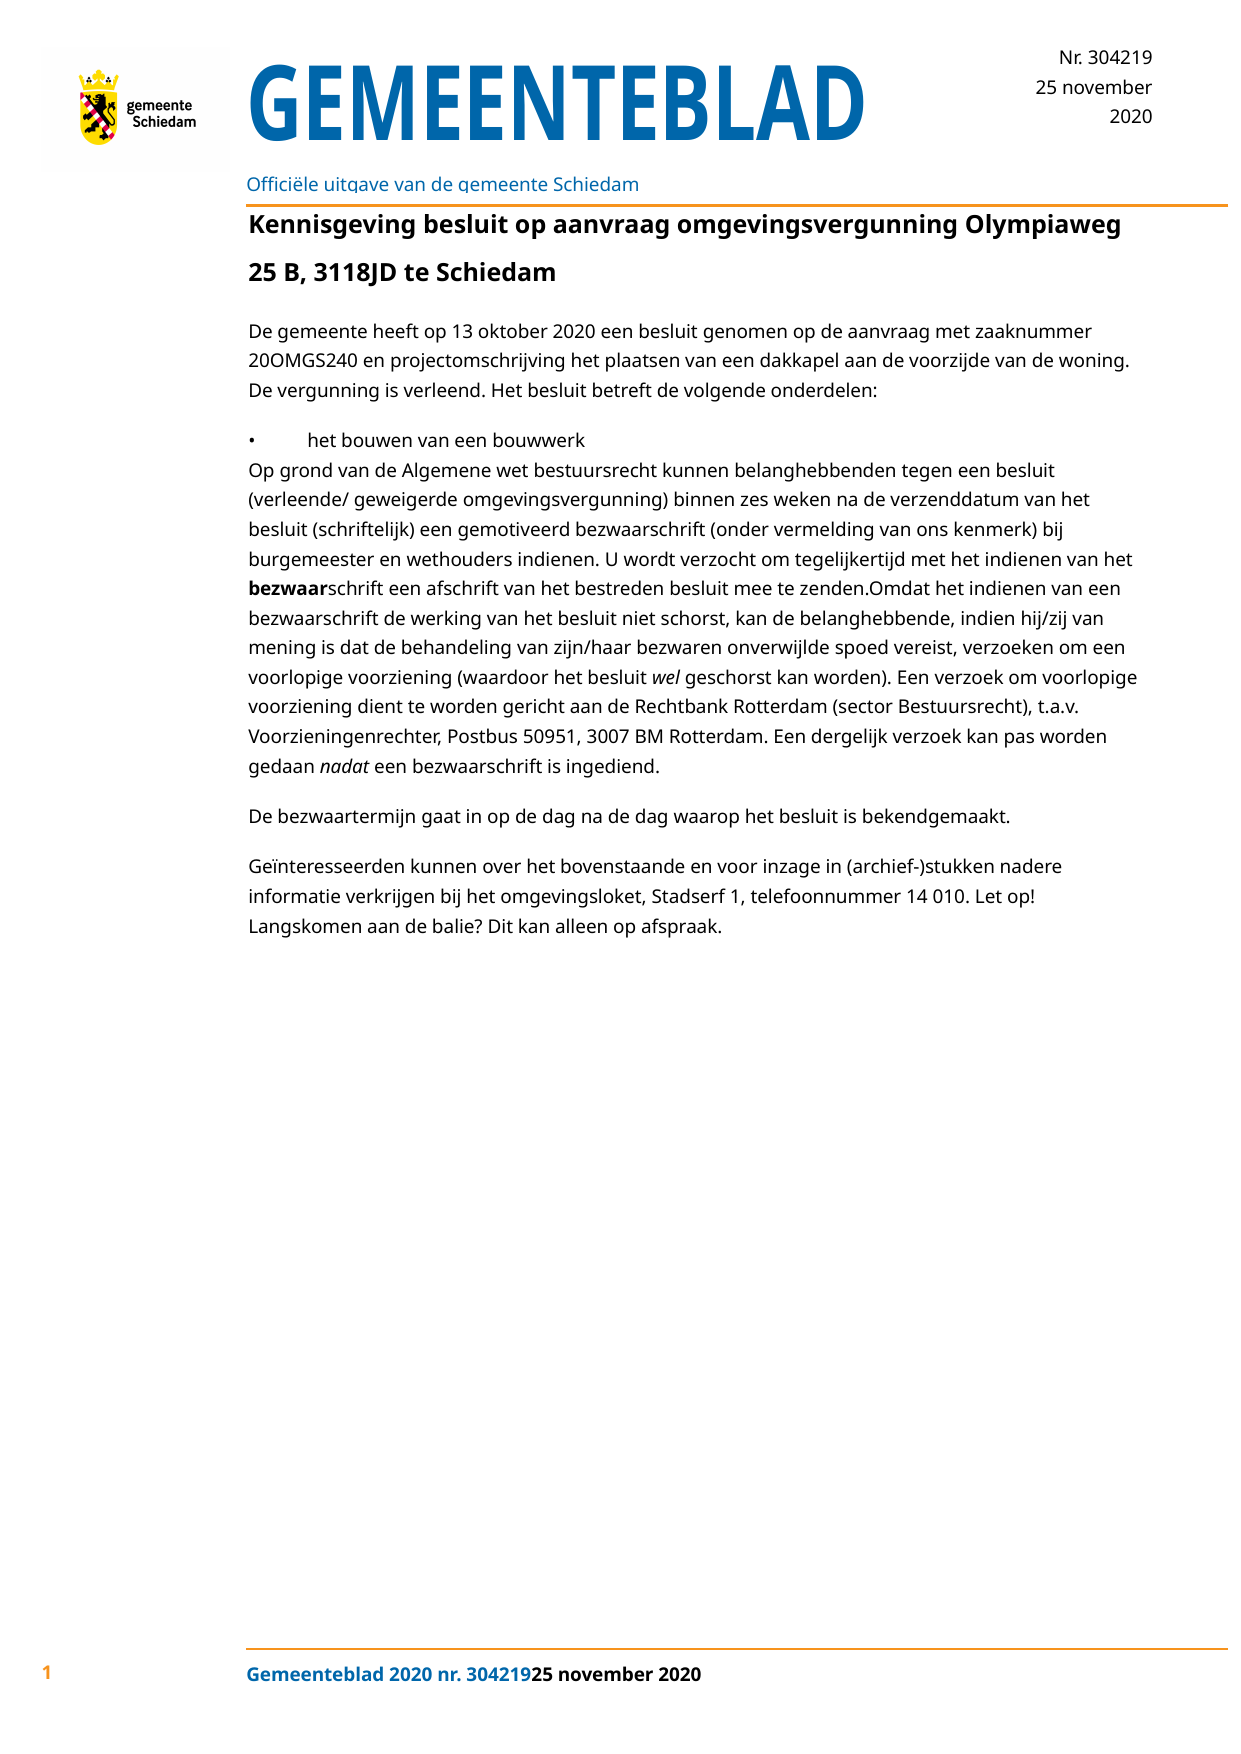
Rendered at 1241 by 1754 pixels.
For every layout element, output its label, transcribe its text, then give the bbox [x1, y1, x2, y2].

text Op grond van de Algemene wet bestuursrecht kunnen belanghebbenden tegen een besluit (verleende/ geweigerde omgevingsvergunning) binnen zes weken na de verzenddatum van het besluit (schriftelijk) een gemotiveerd bezwaarschrift (onder vermelding van ons kenmerk) bij burgemeester en wethouders indienen. U wordt verzocht om tegelijkertijd met het indienen van het bezwaarschrift een afschrift van het bestreden besluit mee te zenden.Omdat het indienen van een bezwaarschrift de werking van het besluit niet schorst, kan de belanghebbende, indien hij/zij van mening is dat de behandeling van zijn/haar bezwaren onverwijlde spoed vereist, verzoeken om een voorlopige voorziening (waardoor het besluit wel geschorst kan worden). Een verzoek om voorlopige voorziening dient te worden gericht aan de Rechtbank Rotterdam (sector Bestuursrecht), t.a.v. Voorzieningenrechter, Postbus 50951, 3007 BM Rotterdam. Een dergelijk verzoek kan pas worden gedaan nadat een bezwaarschrift is ingediend. [248, 457, 1152, 779]
text De gemeente heeft op 13 oktober 2020 een besluit genomen op de aanvraag met zaaknummer 20OMGS240 en projectomschrijving het plaatsen van een dakkapel aan de voorzijde van de woning. De vergunning is verleend. Het besluit betreft de volgende onderdelen: [248, 318, 1152, 403]
picture [41, 47, 231, 172]
text Kennisgeving besluit op aanvraag omgevingsvergunning Olympiaweg 25 B, 3118JD te Schiedam [248, 207, 1152, 288]
list het bouwen van een bouwwerk [248, 427, 1152, 453]
text De bezwaartermijn gaat in op de dag na de dag waarop het besluit is bekendgemaakt. [248, 803, 1152, 829]
text Geïnteresseerden kunnen over het bovenstaande en voor inzage in (archief-)stukken nadere informatie verkrijgen bij het omgevingsloket, Stadserf 1, telefoonnummer 14 010. Let op! Langskomen aan de balie? Dit kan alleen op afspraak. [248, 854, 1152, 939]
